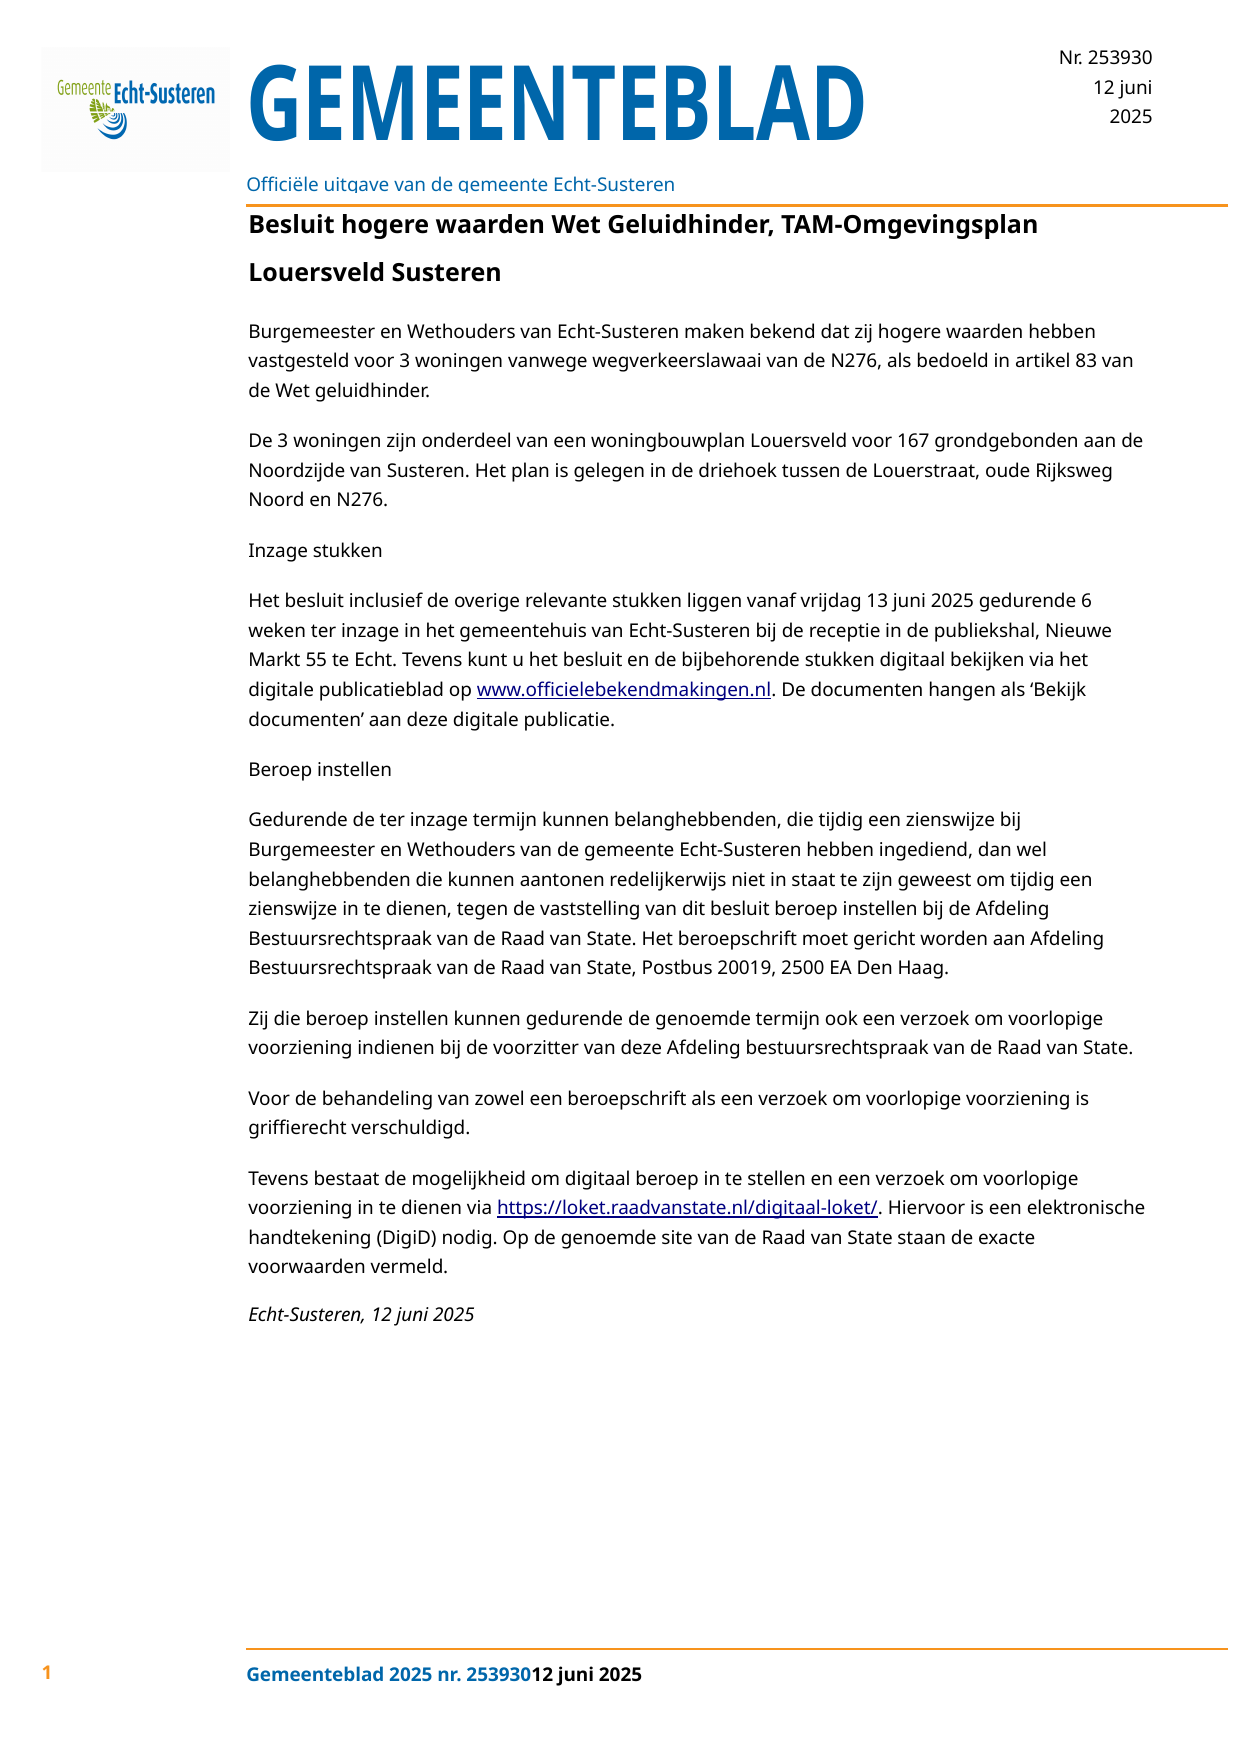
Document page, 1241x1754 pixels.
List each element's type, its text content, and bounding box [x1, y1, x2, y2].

text De 3 woningen zijn onderdeel van een woningbouwplan Louersveld voor 167 grondgebonden aan de Noordzijde van Susteren. Het plan is gelegen in de driehoek tussen de Louerstraat, oude Rijksweg Noord en N276. [248, 427, 1152, 512]
text Beroep instellen [248, 756, 1152, 782]
text Inzage stukken [248, 537, 1152, 563]
text Voor de behandeling van zowel een beroepschrift als een verzoek om voorlopige voorziening is griffierecht verschuldigd. [248, 1085, 1152, 1140]
text Echt-Susteren, 12 juni 2025 [248, 1302, 1152, 1327]
text Het besluit inclusief de overige relevante stukken liggen vanaf vrijdag 13 juni 2025 gedurende 6 weken ter inzage in het gemeentehuis van Echt-Susteren bij de receptie in de publiekshal, Nieuwe Markt 55 te Echt. Tevens kunt u het besluit en de bijbehorende stukken digitaal bekijken via het digitale publicatieblad op www.officielebekendmakingen.nl. De documenten hangen als ‘Bekijk documenten’ aan deze digitale publicatie. [248, 587, 1152, 732]
text Zij die beroep instellen kunnen gedurende de genoemde termijn ook een verzoek om voorlopige voorziening indienen bij de voorzitter van deze Afdeling bestuursrechtspraak van de Raad van State. [248, 1005, 1152, 1060]
text Tevens bestaat de mogelijkheid om digitaal beroep in te stellen en een verzoek om voorlopige voorziening in te dienen via https://loket.raadvanstate.nl/digitaal-loket/. Hiervoor is een elektronische handtekening (DigiD) nodig. Op de genoemde site van de Raad van State staan de exacte voorwaarden vermeld. [248, 1165, 1152, 1279]
text Burgemeester en Wethouders van Echt-Susteren maken bekend dat zij hogere waarden hebben vastgesteld voor 3 woningen vanwege wegverkeerslawaai van de N276, als bedoeld in artikel 83 van de Wet geluidhinder. [248, 318, 1152, 403]
text Gedurende de ter inzage termijn kunnen belanghebbenden, die tijdig een zienswijze bij Burgemeester en Wethouders van de gemeente Echt-Susteren hebben ingediend, dan wel belanghebbenden die kunnen aantonen redelijkerwijs niet in staat te zijn geweest om tijdig een zienswijze in te dienen, tegen de vaststelling van dit besluit beroep instellen bij de Afdeling Bestuursrechtspraak van de Raad van State. Het beroepschrift moet gericht worden aan Afdeling Bestuursrechtspraak van de Raad van State, Postbus 20019, 2500 EA Den Haag. [248, 807, 1152, 980]
text Besluit hogere waarden Wet Geluidhinder, TAM-Omgevingsplan Louersveld Susteren [248, 207, 1152, 288]
picture [41, 47, 231, 172]
